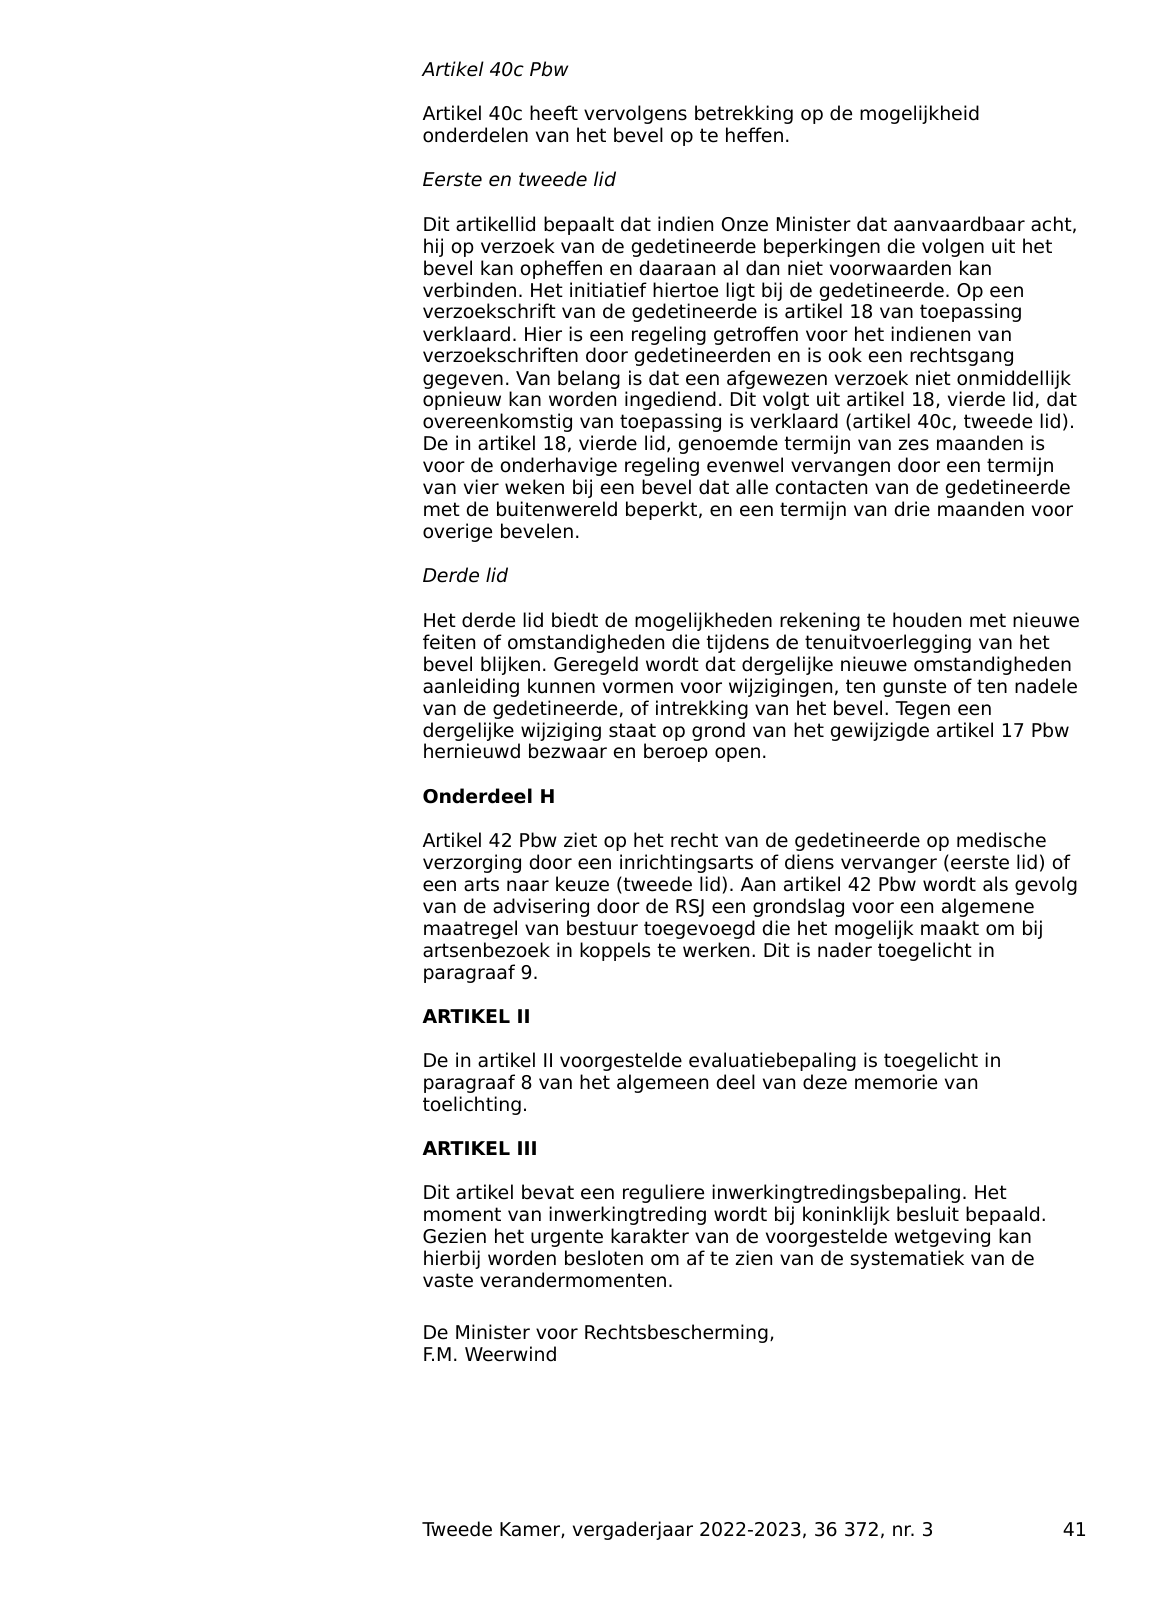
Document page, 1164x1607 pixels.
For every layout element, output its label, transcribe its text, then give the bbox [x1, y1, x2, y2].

text Dit artikellid bepaalt dat indien Onze Minister dat aanvaardbaar acht, hij op verzoek van de gedetineerde beperkingen die volgen uit het bevel kan opheffen en daaraan al dan niet voorwaarden kan verbinden. Het initiatief hiertoe ligt bij de gedetineerde. Op een verzoekschrift van de gedetineerde is artikel 18 van toepassing verklaard. Hier is een regeling getroffen voor het indienen van verzoekschriften door gedetineerden en is ook een rechtsgang gegeven. Van belang is dat een afgewezen verzoek niet onmiddellijk opnieuw kan worden ingediend. Dit volgt uit artikel 18, vierde lid, dat overeenkomstig van toepassing is verklaard (artikel 40c, tweede lid). De in artikel 18, vierde lid, genoemde termijn van zes maanden is voor de onderhavige regeling evenwel vervangen door een termijn van vier weken bij een bevel dat alle contacten van de gedetineerde met de buitenwereld beperkt, en een termijn van drie maanden voor overige bevelen. [422, 213, 1087, 543]
subtitle ARTIKEL III [422, 1138, 1087, 1160]
subtitle Onderdeel H [422, 786, 1087, 808]
text Het derde lid biedt de mogelijkheden rekening te houden met nieuwe feiten of omstandigheden die tijdens de tenuitvoerlegging van het bevel blijken. Geregeld wordt dat dergelijke nieuwe omstandigheden aanleiding kunnen vormen voor wijzigingen, ten gunste of ten nadele van de gedetineerde, of intrekking van het bevel. Tegen een dergelijke wijziging staat op grond van het gewijzigde artikel 17 Pbw hernieuwd bezwaar en beroep open. [422, 609, 1087, 763]
subtitle Artikel 40c Pbw [422, 59, 1087, 81]
text De in artikel II voorgestelde evaluatiebepaling is toegelicht in paragraaf 8 van het algemeen deel van deze memorie van toelichting. [422, 1050, 1087, 1116]
subtitle Derde lid [422, 565, 1087, 587]
text Artikel 42 Pbw ziet op het recht van de gedetineerde op medische verzorging door een inrichtingsarts of diens vervanger (eerste lid) of een arts naar keuze (tweede lid). Aan artikel 42 Pbw wordt als gevolg van de advisering door de RSJ een grondslag voor een algemene maatregel van bestuur toegevoegd die het mogelijk maakt om bij artsenbezoek in koppels te werken. Dit is nader toegelicht in paragraaf 9. [422, 830, 1087, 984]
subtitle ARTIKEL II [422, 1006, 1087, 1028]
text Artikel 40c heeft vervolgens betrekking op de mogelijkheid onderdelen van het bevel op te heffen. [422, 103, 1087, 147]
subtitle Eerste en tweede lid [422, 169, 1087, 191]
text Dit artikel bevat een reguliere inwerkingtredingsbepaling. Het moment van inwerkingtreding wordt bij koninklijk besluit bepaald. Gezien het urgente karakter van de voorgestelde wetgeving kan hierbij worden besloten om af te zien van de systematiek van de vaste verandermomenten. [422, 1182, 1087, 1292]
text De Minister voor Rechtsbescherming, F.M. Weerwind [422, 1322, 1087, 1366]
